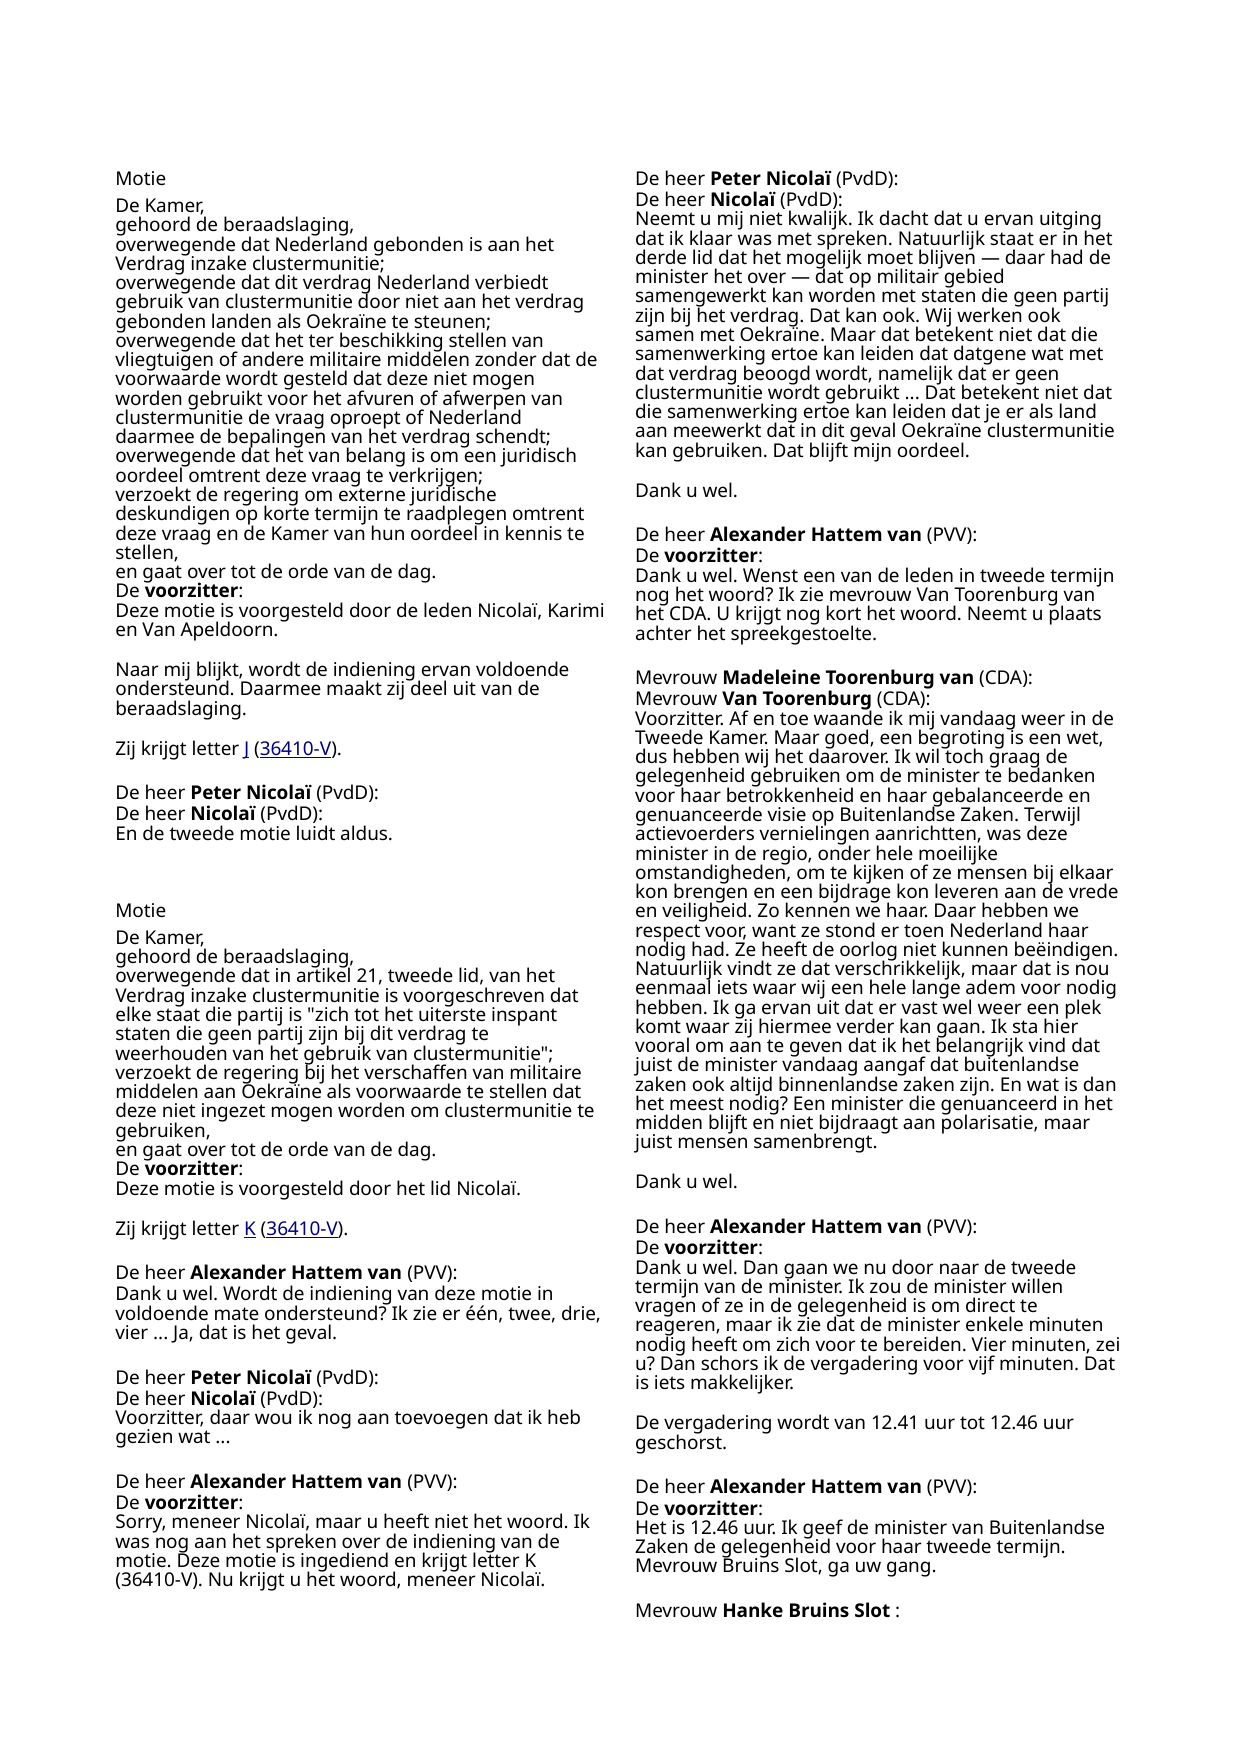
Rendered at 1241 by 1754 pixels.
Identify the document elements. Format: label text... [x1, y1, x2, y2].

text Voorzitter, daar wou ik nog aan toevoegen dat ik heb gezien wat ... [115, 1409, 605, 1447]
text gehoord de beraadslaging, [115, 948, 605, 967]
text Voorzitter. Af en toe waande ik mij vandaag weer in de Tweede Kamer. Maar goed, een begroting is een wet, dus hebben wij het daarover. Ik wil toch graag de gelegenheid gebruiken om de minister te bedanken voor haar betrokkenheid en haar gebalanceerde en genuanceerde visie op Buitenlandse Zaken. Terwijl actievoerders vernielingen aanrichtten, was deze minister in de regio, onder hele moeilijke omstandigheden, om te kijken of ze mensen bij elkaar kon brengen en een bijdrage kon leveren aan de vrede en veiligheid. Zo kennen we haar. Daar hebben we respect voor, want ze stond er toen Nederland haar nodig had. Ze heeft de oorlog niet kunnen beëindigen. Natuurlijk vindt ze dat verschrikkelijk, maar dat is nou eenmaal iets waar wij een hele lange adem voor nodig hebben. Ik ga ervan uit dat er vast wel weer een plek komt waar zij hiermee verder kan gaan. Ik sta hier vooral om aan te geven dat ik het belangrijk vind dat juist de minister vandaag aangaf dat buitenlandse zaken ook altijd binnenlandse zaken zijn. En wat is dan het meest nodig? Een minister die genuanceerd in het midden blijft en niet bijdraagt aan polarisatie, maar juist mensen samenbrengt. [635, 709, 1125, 1153]
text verzoekt de regering bij het verschaffen van militaire middelen aan Oekraïne als voorwaarde te stellen dat deze niet ingezet mogen worden om clustermunitie te gebruiken, [115, 1064, 605, 1141]
text overwegende dat in artikel 21, tweede lid, van het Verdrag inzake clustermunitie is voorgeschreven dat elke staat die partij is "zich tot het uiterste inspant staten die geen partij zijn bij dit verdrag te weerhouden van het gebruik van clustermunitie"; [115, 967, 605, 1064]
text overwegende dat het van belang is om een juridisch oordeel omtrent deze vraag te verkrijgen; [115, 447, 605, 486]
text De heer Alexander Hattem van (PVV): [635, 1474, 1125, 1499]
text De heer Alexander Hattem van (PVV): [635, 1214, 1125, 1239]
text De heer Nicolaï (PvdD): [115, 805, 605, 824]
text Mevrouw Van Toorenburg (CDA): [635, 690, 1125, 709]
text De voorzitter: [115, 1494, 605, 1513]
text De heer Peter Nicolaï (PvdD): [115, 779, 605, 805]
text De heer Alexander Hattem van (PVV): [115, 1259, 605, 1285]
text De Kamer, [115, 929, 605, 948]
text De voorzitter: [635, 1499, 1125, 1519]
text Zij krijgt letter K (36410-V). [115, 1219, 605, 1239]
text Neemt u mij niet kwalijk. Ik dacht dat u ervan uitging dat ik klaar was met spreken. Natuurlijk staat er in het derde lid dat het mogelijk moet blijven — daar had de minister het over — dat op militair gebied samengewerkt kan worden met staten die geen partij zijn bij het verdrag. Dat kan ook. Wij werken ook samen met Oekraïne. Maar dat betekent niet dat die samenwerking ertoe kan leiden dat datgene wat met dat verdrag beoogd wordt, namelijk dat er geen clustermunitie wordt gebruikt ... Dat betekent niet dat die samenwerking ertoe kan leiden dat je er als land aan meewerkt dat in dit geval Oekraïne clustermunitie kan gebruiken. Dat blijft mijn oordeel. [635, 210, 1125, 461]
text Mevrouw Madeleine Toorenburg van (CDA): [635, 664, 1125, 690]
text Naar mij blijkt, wordt de indiening ervan voldoende ondersteund. Daarmee maakt zij deel uit van de beraadslaging. [115, 661, 605, 719]
text De heer Nicolaï (PvdD): [115, 1390, 605, 1409]
text verzoekt de regering om externe juridische deskundigen op korte termijn te raadplegen omtrent deze vraag en de Kamer van hun oordeel in kennis te stellen, [115, 486, 605, 563]
text De vergadering wordt van 12.41 uur tot 12.46 uur geschorst. [635, 1414, 1125, 1453]
text De heer Alexander Hattem van (PVV): [115, 1468, 605, 1494]
text Dank u wel. Wenst een van de leden in tweede termijn nog het woord? Ik zie mevrouw Van Toorenburg van het CDA. U krijgt nog kort het woord. Neemt u plaats achter het spreekgestoelte. [635, 567, 1125, 644]
text Sorry, meneer Nicolaï, maar u heeft niet het woord. Ik was nog aan het spreken over de indiening van de motie. Deze motie is ingediend en krijgt letter K (36410-V). Nu krijgt u het woord, meneer Nicolaï. [115, 1513, 605, 1590]
text overwegende dat dit verdrag Nederland verbiedt gebruik van clustermunitie door niet aan het verdrag gebonden landen als Oekraïne te steunen; [115, 274, 605, 332]
text De heer Nicolaï (PvdD): [635, 191, 1125, 210]
text gehoord de beraadslaging, [115, 216, 605, 236]
text De heer Peter Nicolaï (PvdD): [115, 1364, 605, 1390]
text Dank u wel. [635, 482, 1125, 501]
text De heer Alexander Hattem van (PVV): [635, 522, 1125, 547]
text Het is 12.46 uur. Ik geef de minister van Buitenlandse Zaken de gelegenheid voor haar tweede termijn. Mevrouw Bruins Slot, ga uw gang. [635, 1519, 1125, 1577]
text De voorzitter: [115, 582, 605, 602]
text De voorzitter: [635, 547, 1125, 567]
text De Kamer, [115, 197, 605, 216]
text Motie [115, 897, 605, 923]
text De voorzitter: [635, 1239, 1125, 1259]
text En de tweede motie luidt aldus. [115, 824, 605, 844]
text overwegende dat Nederland gebonden is aan het Verdrag inzake clustermunitie; [115, 236, 605, 274]
text Dank u wel. Wordt de indiening van deze motie in voldoende mate ondersteund? Ik zie er één, twee, drie, vier ... Ja, dat is het geval. [115, 1285, 605, 1343]
text Motie [115, 165, 605, 191]
text overwegende dat het ter beschikking stellen van vliegtuigen of andere militaire middelen zonder dat de voorwaarde wordt gesteld dat deze niet mogen worden gebruikt voor het afvuren of afwerpen van clustermunitie de vraag oproept of Nederland daarmee de bepalingen van het verdrag schendt; [115, 332, 605, 447]
text Deze motie is voorgesteld door het lid Nicolaï. [115, 1179, 605, 1199]
text De heer Peter Nicolaï (PvdD): [635, 165, 1125, 191]
text en gaat over tot de orde van de dag. [115, 1141, 605, 1160]
text en gaat over tot de orde van de dag. [115, 563, 605, 582]
text Mevrouw Hanke Bruins Slot : [635, 1597, 1125, 1623]
text Zij krijgt letter J (36410-V). [115, 739, 605, 759]
text De voorzitter: [115, 1160, 605, 1179]
text Dank u wel. [635, 1173, 1125, 1193]
text Dank u wel. Dan gaan we nu door naar de tweede termijn van de minister. Ik zou de minister willen vragen of ze in de gelegenheid is om direct te reageren, maar ik zie dat de minister enkele minuten nodig heeft om zich voor te bereiden. Vier minuten, zei u? Dan schors ik de vergadering voor vijf minuten. Dat is iets makkelijker. [635, 1259, 1125, 1393]
text Deze motie is voorgesteld door de leden Nicolaï, Karimi en Van Apeldoorn. [115, 602, 605, 640]
